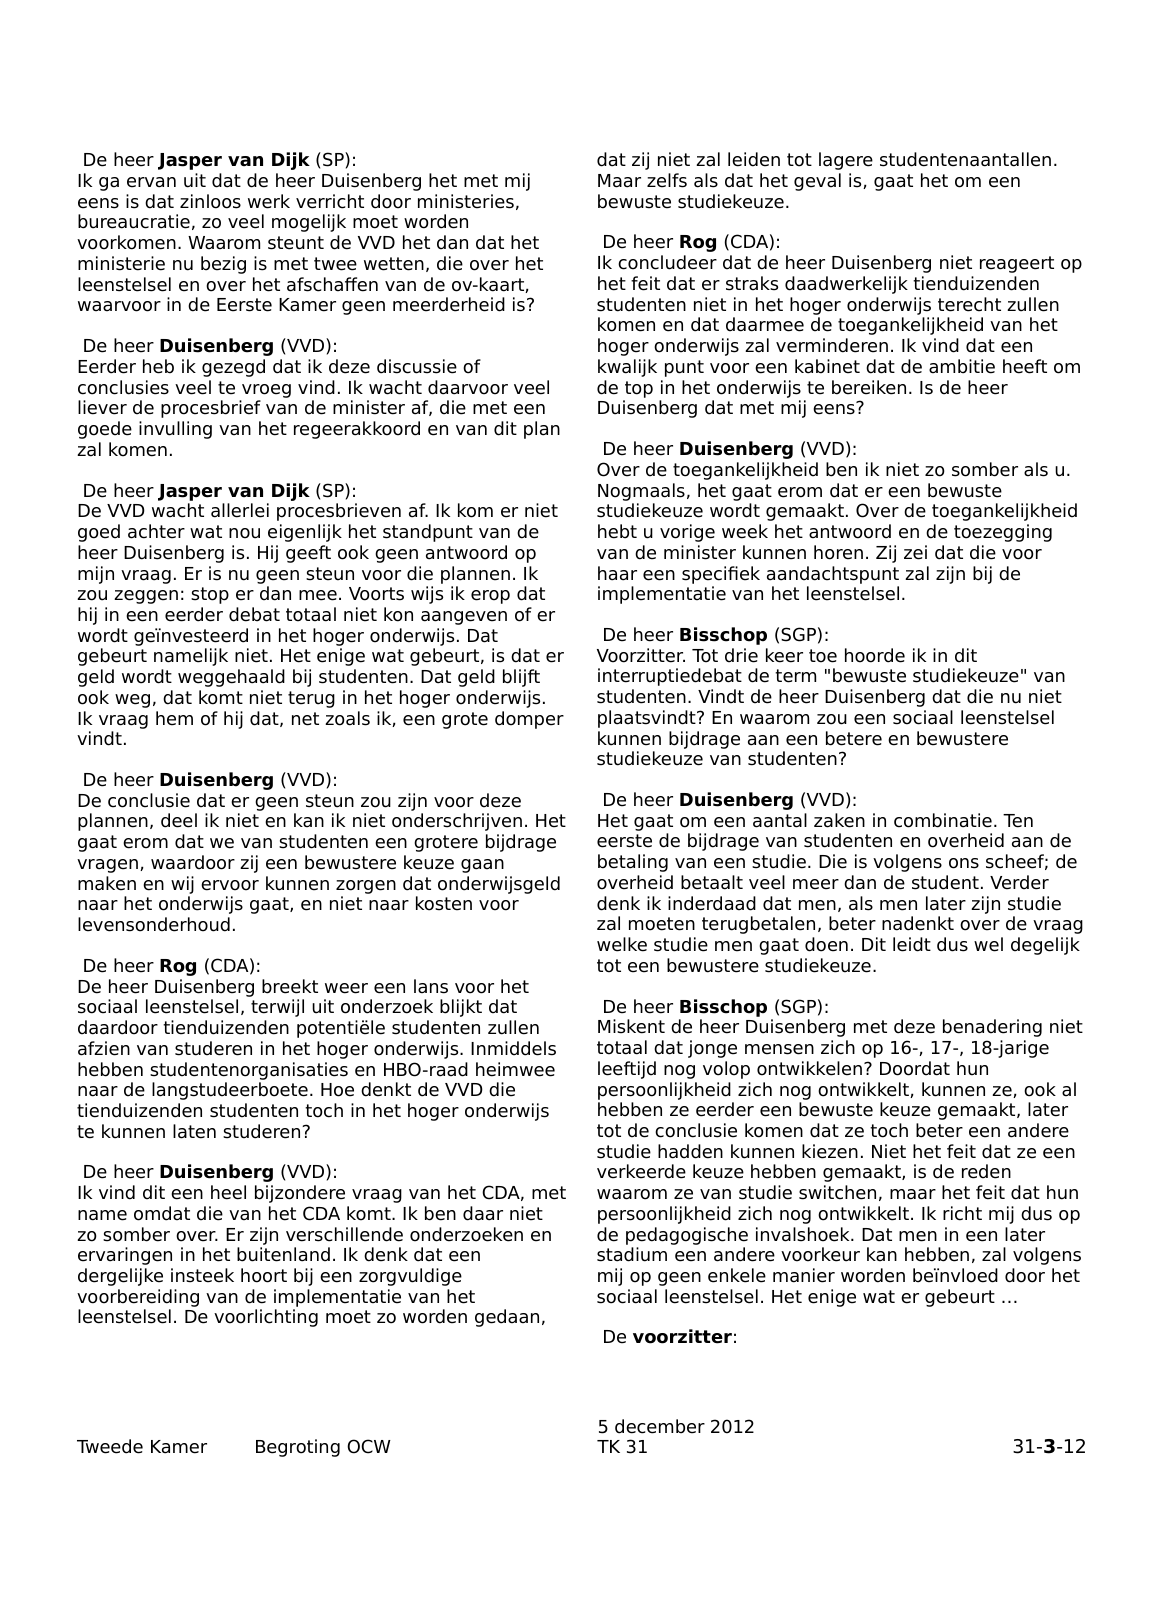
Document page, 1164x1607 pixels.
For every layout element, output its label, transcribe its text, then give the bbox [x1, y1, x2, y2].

text Ik concludeer dat de heer Duisenberg niet reageert op het feit dat er straks daadwerkelijk tienduizenden studenten niet in het hoger onderwijs terecht zullen komen en dat daarmee de toegankelijkheid van het hoger onderwijs zal verminderen. Ik vind dat een kwalijk punt voor een kabinet dat de ambitie heeft om de top in het onderwijs te bereiken. Is de heer Duisenberg dat met mij eens? [596, 253, 1087, 419]
text Miskent de heer Duisenberg met deze benadering niet totaal dat jonge mensen zich op 16-, 17-, 18-jarige leeftijd nog volop ontwikkelen? Doordat hun persoonlijkheid zich nog ontwikkelt, kunnen ze, ook al hebben ze eerder een bewuste keuze gemaakt, later tot de conclusie komen dat ze toch beter een andere studie hadden kunnen kiezen. Niet het feit dat ze een verkeerde keuze hebben gemaakt, is de reden waarom ze van studie switchen, maar het feit dat hun persoonlijkheid zich nog ontwikkelt. Ik richt mij dus op de pedagogische invalshoek. Dat men in een later stadium een andere voorkeur kan hebben, zal volgens mij op geen enkele manier worden beïnvloed door het sociaal leenstelsel. Het enige wat er gebeurt … [596, 1017, 1087, 1307]
text Over de toegankelijkheid ben ik niet zo somber als u. Nogmaals, het gaat erom dat er een bewuste studiekeuze wordt gemaakt. Over de toegankelijkheid hebt u vorige week het antwoord en de toezegging van de minister kunnen horen. Zij zei dat die voor haar een specifiek aandachtspunt zal zijn bij de implementatie van het leenstelsel. [596, 460, 1087, 605]
text De heer Bisschop (SGP): [596, 996, 1087, 1017]
text De voorzitter: [596, 1327, 1087, 1348]
text De heer Duisenberg (VVD): [77, 1162, 567, 1183]
text De heer Rog (CDA): [596, 232, 1087, 253]
text dat zij niet zal leiden tot lagere studentenaantallen. Maar zelfs als dat het geval is, gaat het om een bewuste studiekeuze. [596, 150, 1087, 212]
text De heer Rog (CDA): [77, 956, 567, 976]
text Ik ga ervan uit dat de heer Duisenberg het met mij eens is dat zinloos werk verricht door ministeries, bureaucratie, zo veel mogelijk moet worden voorkomen. Waarom steunt de VVD het dan dat het ministerie nu bezig is met twee wetten, die over het leenstelsel en over het afschaffen van de ov-kaart, waarvoor in de Eerste Kamer geen meerderheid is? [77, 171, 567, 316]
text De heer Duisenberg (VVD): [596, 439, 1087, 460]
text De heer Duisenberg (VVD): [77, 770, 567, 791]
text De heer Jasper van Dijk (SP): [77, 480, 567, 501]
text De heer Duisenberg breekt weer een lans voor het sociaal leenstelsel, terwijl uit onderzoek blijkt dat daardoor tienduizenden potentiële studenten zullen afzien van studeren in het hoger onderwijs. Inmiddels hebben studentenorganisaties en HBO-raad heimwee naar de langstudeerboete. Hoe denkt de VVD die tienduizenden studenten toch in het hoger onderwijs te kunnen laten studeren? [77, 976, 567, 1142]
text De heer Jasper van Dijk (SP): [77, 150, 567, 171]
text De heer Duisenberg (VVD): [596, 790, 1087, 811]
text De heer Duisenberg (VVD): [77, 336, 567, 357]
text Voorzitter. Tot drie keer toe hoorde ik in dit interruptiedebat de term "bewuste studiekeuze" van studenten. Vindt de heer Duisenberg dat die nu niet plaatsvindt? En waarom zou een sociaal leenstelsel kunnen bijdrage aan een betere en bewustere studiekeuze van studenten? [596, 646, 1087, 770]
text Eerder heb ik gezegd dat ik deze discussie of conclusies veel te vroeg vind. Ik wacht daarvoor veel liever de procesbrief van de minister af, die met een goede invulling van het regeerakkoord en van dit plan zal komen. [77, 357, 567, 460]
text Het gaat om een aantal zaken in combinatie. Ten eerste de bijdrage van studenten en overheid aan de betaling van een studie. Die is volgens ons scheef; de overheid betaalt veel meer dan de student. Verder denk ik inderdaad dat men, als men later zijn studie zal moeten terugbetalen, beter nadenkt over de vraag welke studie men gaat doen. Dit leidt dus wel degelijk tot een bewustere studiekeuze. [596, 811, 1087, 976]
text Ik vind dit een heel bijzondere vraag van het CDA, met name omdat die van het CDA komt. Ik ben daar niet zo somber over. Er zijn verschillende onderzoeken en ervaringen in het buitenland. Ik denk dat een dergelijke insteek hoort bij een zorgvuldige voorbereiding van de implementatie van het leenstelsel. De voorlichting moet zo worden gedaan, [77, 1183, 567, 1328]
text De VVD wacht allerlei procesbrieven af. Ik kom er niet goed achter wat nou eigenlijk het standpunt van de heer Duisenberg is. Hij geeft ook geen antwoord op mijn vraag. Er is nu geen steun voor die plannen. Ik zou zeggen: stop er dan mee. Voorts wijs ik erop dat hij in een eerder debat totaal niet kon aangeven of er wordt geïnvesteerd in het hoger onderwijs. Dat gebeurt namelijk niet. Het enige wat gebeurt, is dat er geld wordt weggehaald bij studenten. Dat geld blijft ook weg, dat komt niet terug in het hoger onderwijs. Ik vraag hem of hij dat, net zoals ik, een grote domper vindt. [77, 501, 567, 750]
text De conclusie dat er geen steun zou zijn voor deze plannen, deel ik niet en kan ik niet onderschrijven. Het gaat erom dat we van studenten een grotere bijdrage vragen, waardoor zij een bewustere keuze gaan maken en wij ervoor kunnen zorgen dat onderwijsgeld naar het onderwijs gaat, en niet naar kosten voor levensonderhoud. [77, 791, 567, 936]
text De heer Bisschop (SGP): [596, 625, 1087, 646]
